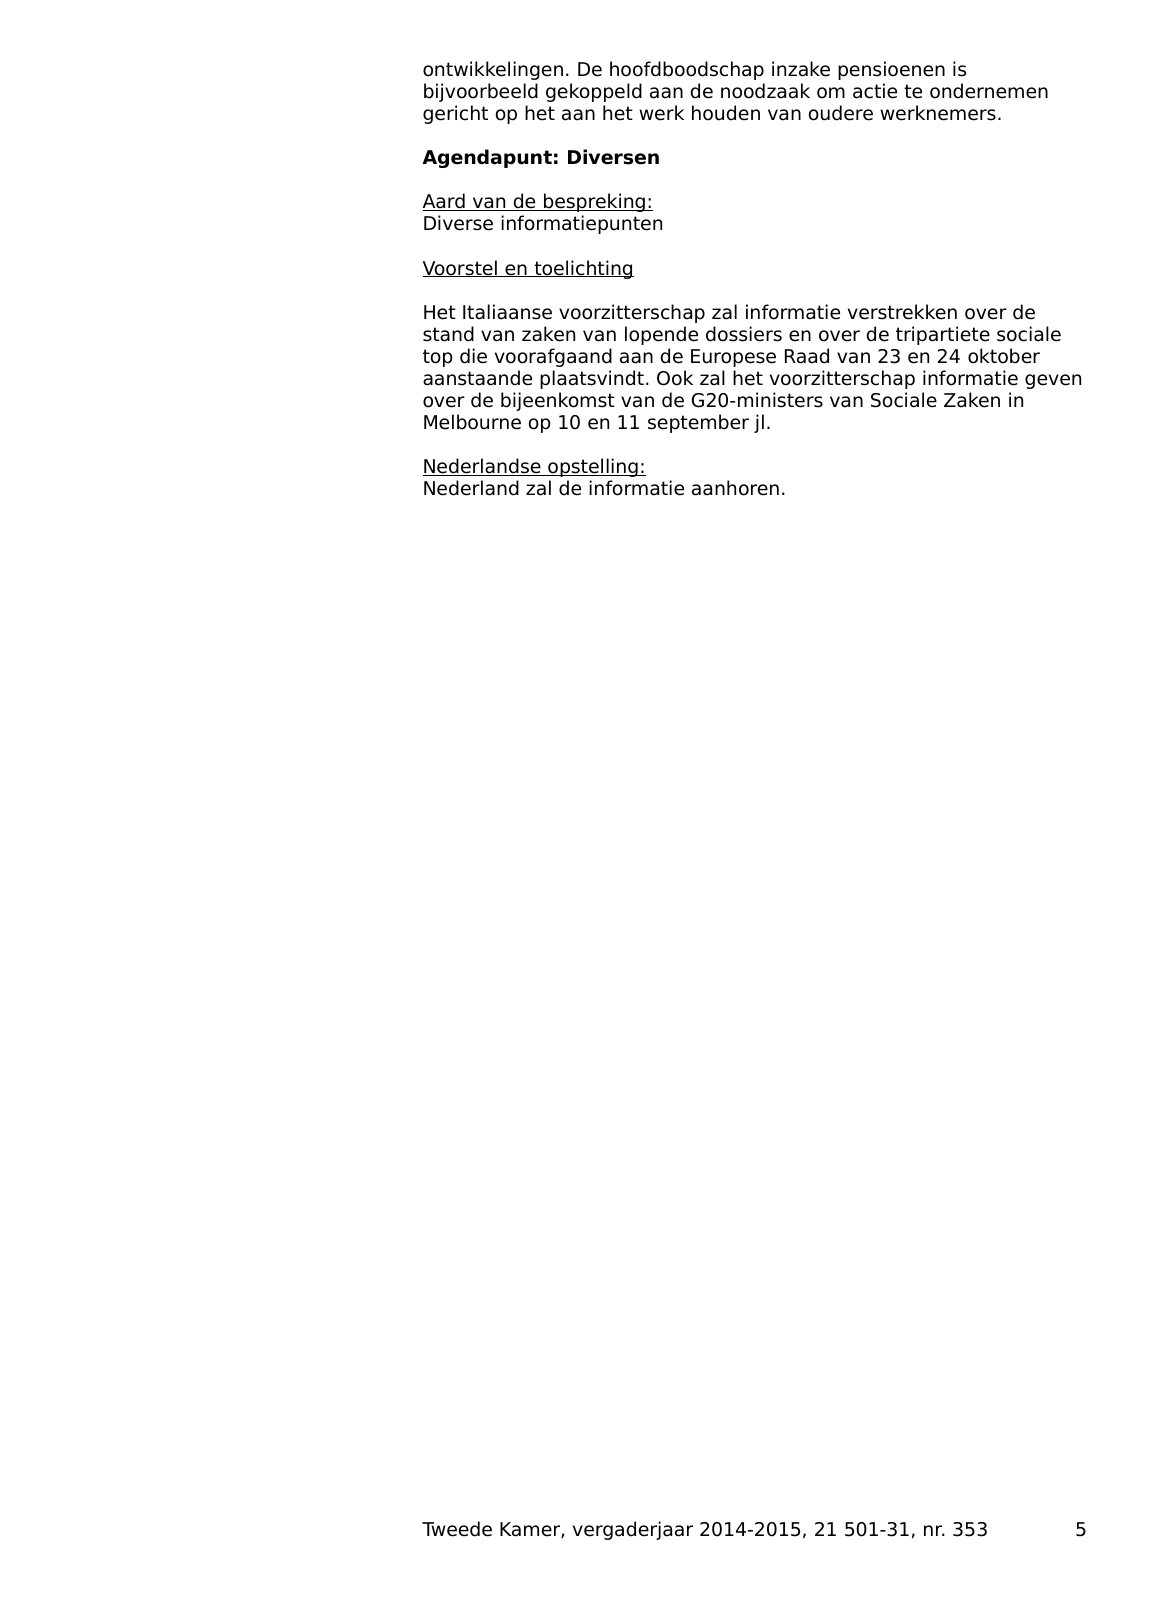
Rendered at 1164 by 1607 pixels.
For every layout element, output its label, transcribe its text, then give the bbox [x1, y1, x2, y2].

text Het Italiaanse voorzitterschap zal informatie verstrekken over de stand van zaken van lopende dossiers en over de tripartiete sociale top die voorafgaand aan de Europese Raad van 23 en 24 oktober aanstaande plaatsvindt. Ook zal het voorzitterschap informatie geven over de bijeenkomst van de G20-ministers van Sociale Zaken in Melbourne op 10 en 11 september jl. [422, 302, 1087, 433]
text Aard van de bespreking: [422, 191, 1087, 213]
text Nederlandse opstelling: [422, 456, 1087, 478]
subtitle Voorstel en toelichting [422, 257, 1087, 279]
text Nederland zal de informatie aanhoren. [422, 478, 1087, 500]
text ontwikkelingen. De hoofdboodschap inzake pensioenen is bijvoorbeeld gekoppeld aan de noodzaak om actie te ondernemen gericht op het aan het werk houden van oudere werknemers. [422, 59, 1087, 125]
text Diverse informatiepunten [422, 213, 1087, 235]
subtitle Agendapunt: Diversen [422, 147, 1087, 169]
